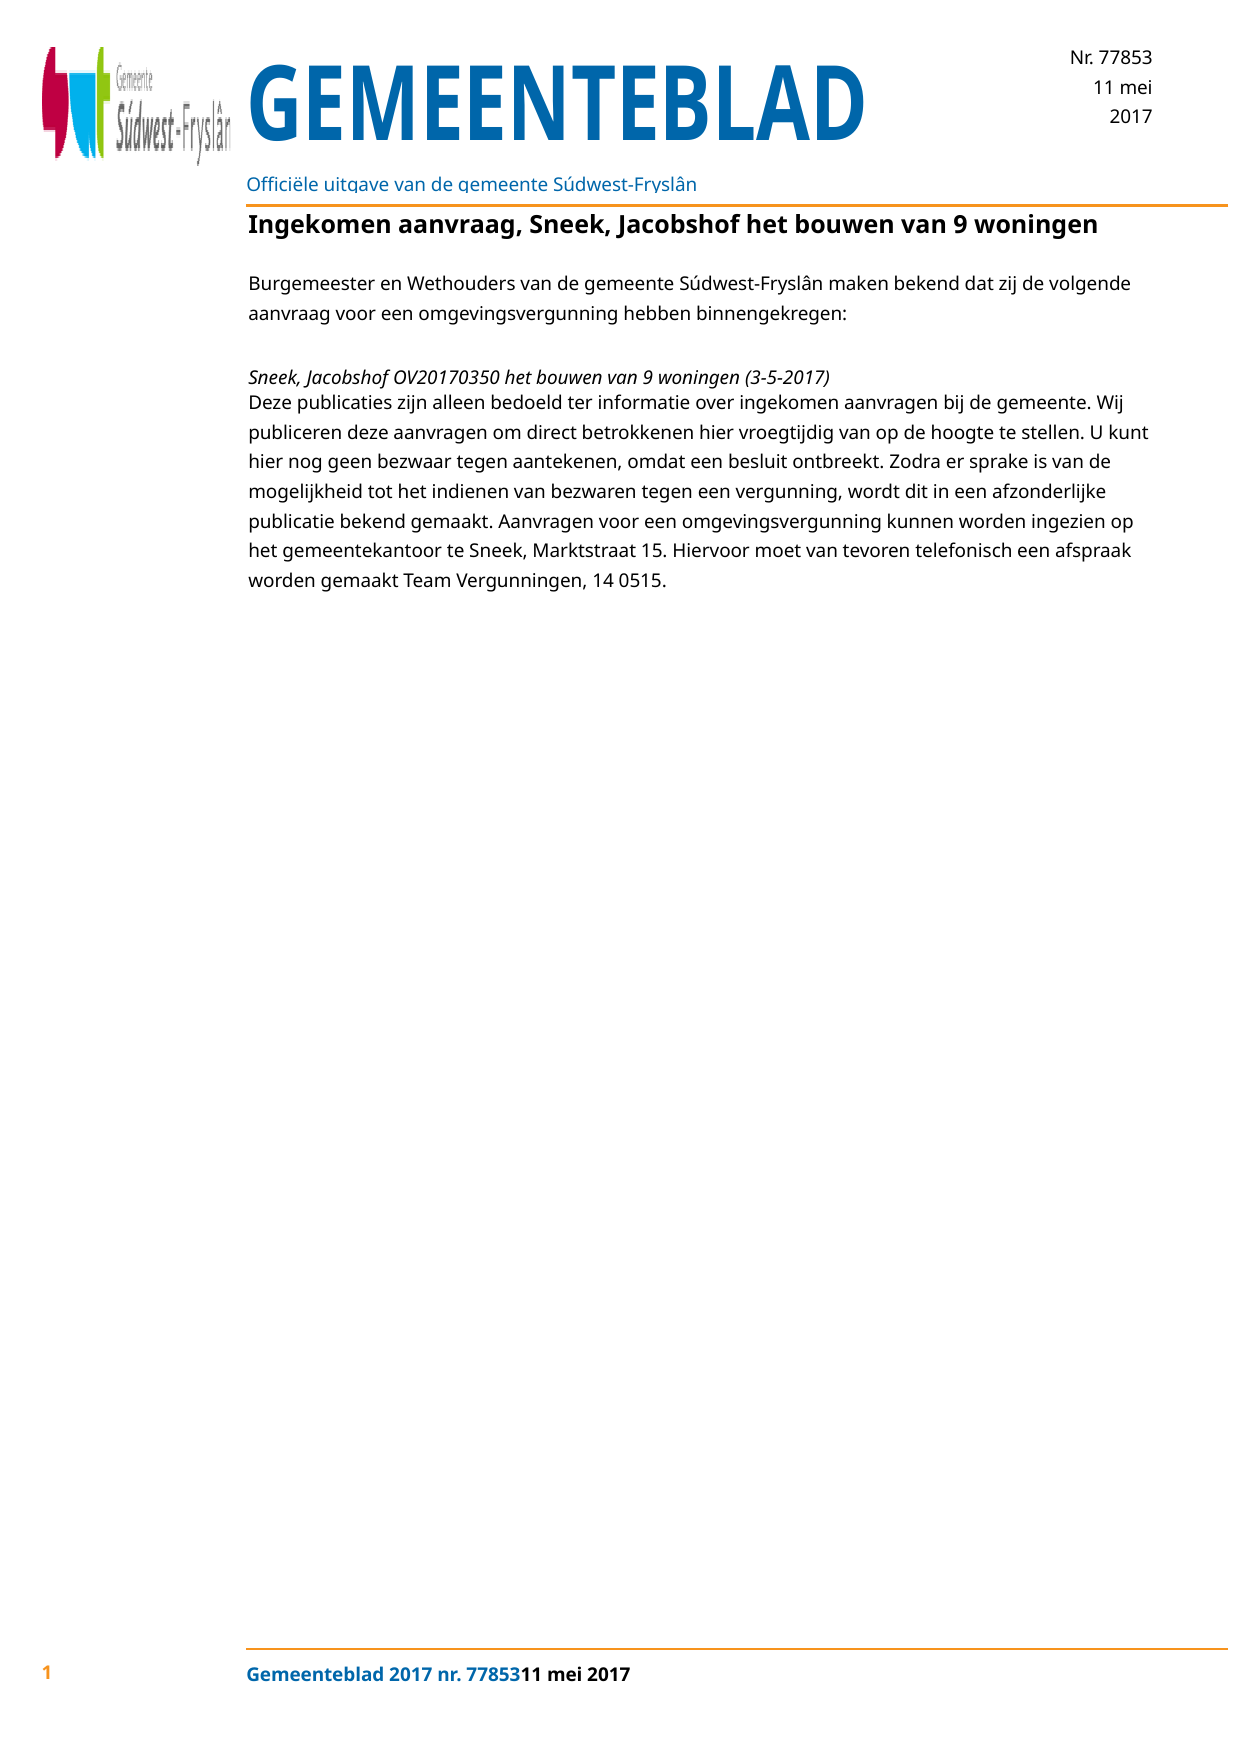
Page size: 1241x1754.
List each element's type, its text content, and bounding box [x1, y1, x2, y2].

text Ingekomen aanvraag, Sneek, Jacobshof het bouwen van 9 woningen [248, 207, 1152, 241]
text Deze publicaties zijn alleen bedoeld ter informatie over ingekomen aanvragen bij de gemeente. Wij publiceren deze aanvragen om direct betrokkenen hier vroegtijdig van op de hoogte te stellen. U kunt hier nog geen bezwaar tegen aantekenen, omdat een besluit ontbreekt. Zodra er sprake is van de mogelijkheid tot het indienen van bezwaren tegen een vergunning, wordt dit in een afzonderlijke publicatie bekend gemaakt. Aanvragen voor een omgevingsvergunning kunnen worden ingezien op het gemeentekantoor te Sneek, Marktstraat 15. Hiervoor moet van tevoren telefonisch een afspraak worden gemaakt Team Vergunningen, 14 0515. [248, 389, 1152, 593]
text Sneek, Jacobshof OV20170350 het bouwen van 9 woningen (3-5-2017) [248, 364, 1152, 389]
text Burgemeester en Wethouders van de gemeente Súdwest-Fryslân maken bekend dat zij de volgende aanvraag voor een omgevingsvergunning hebben binnengekregen: [248, 270, 1152, 326]
picture [41, 47, 231, 172]
